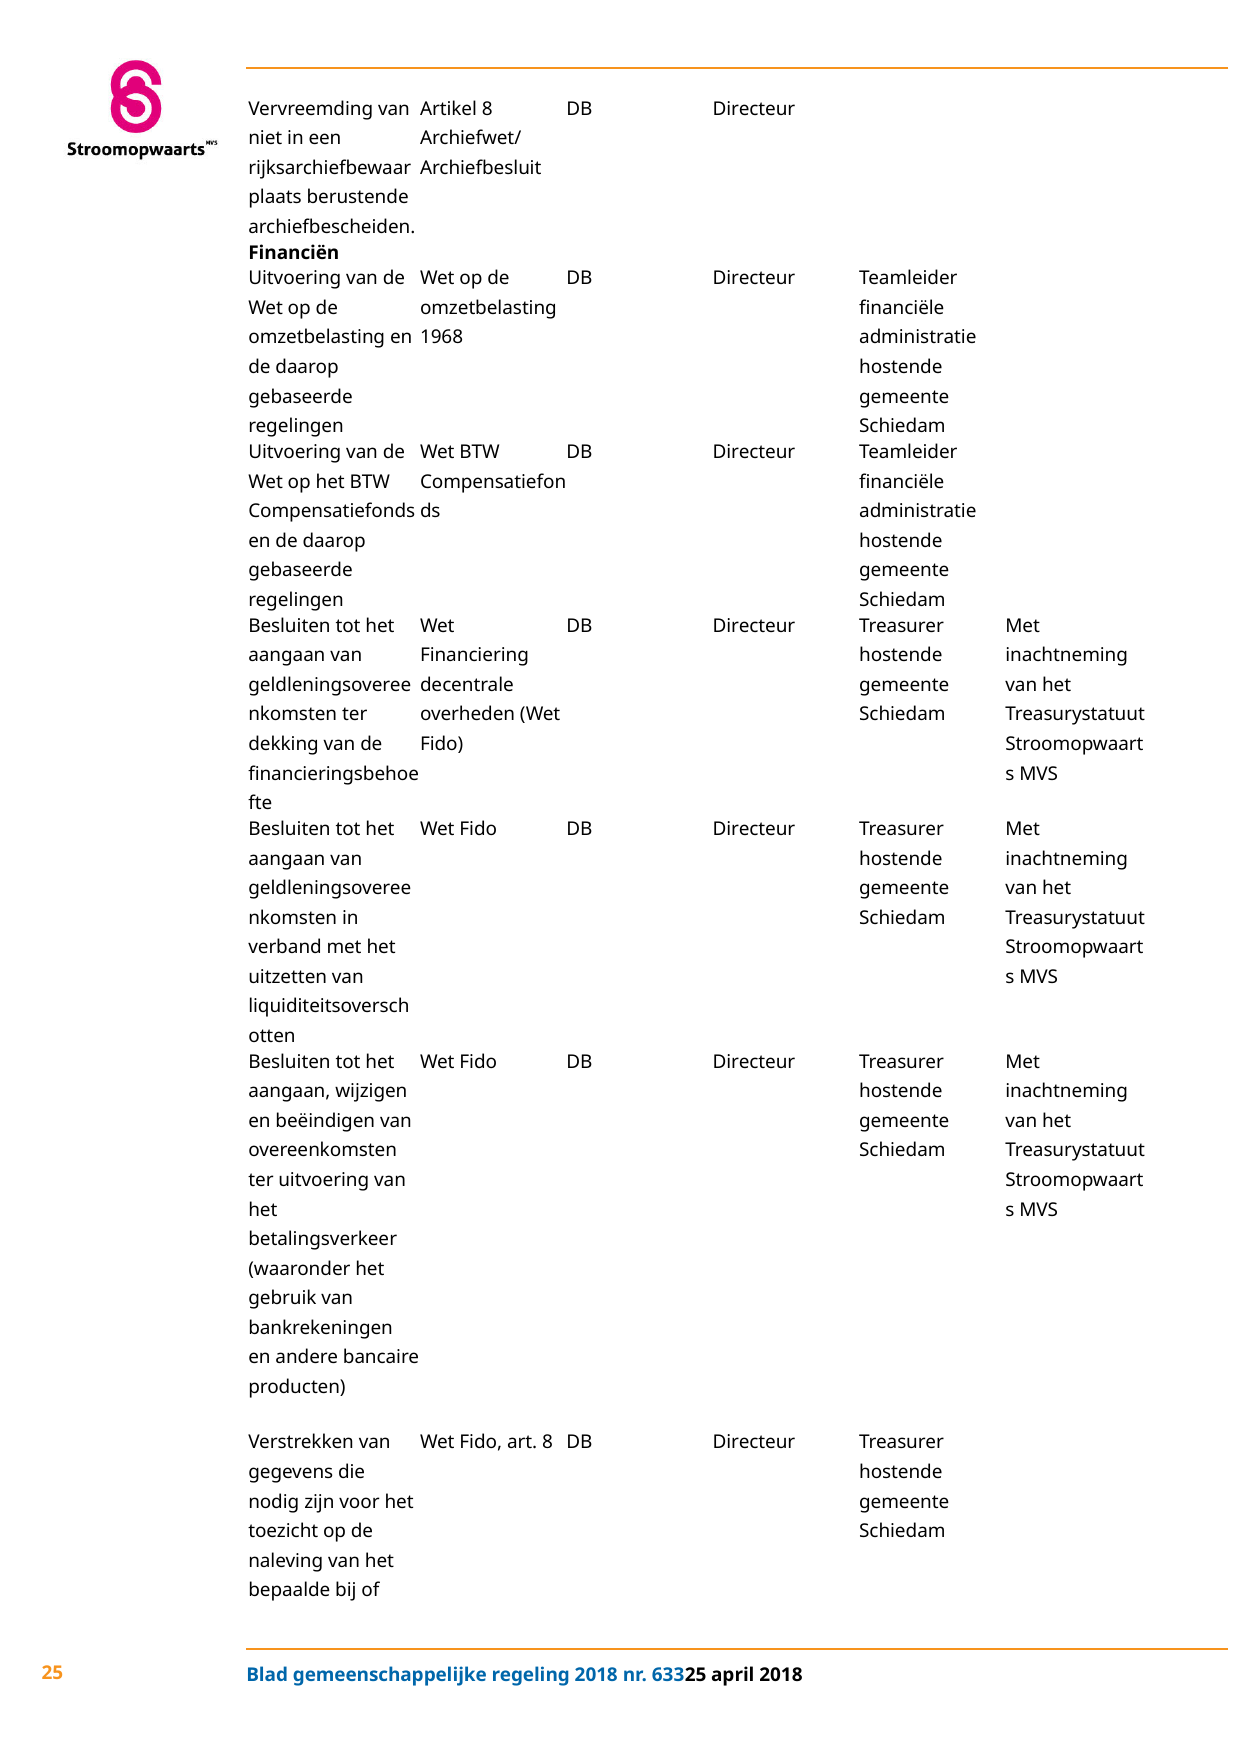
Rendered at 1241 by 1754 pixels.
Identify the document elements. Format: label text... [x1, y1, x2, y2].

table_cell Directeur [713, 438, 859, 612]
table_cell Directeur [713, 265, 859, 438]
table_cell Met inachtneming van het Treasurystatuut Stroomopwaarts MVS [1005, 815, 1152, 1048]
table_cell Uitvoering van de Wet op het BTW Compensatiefonds en de daarop gebaseerde regelingen [248, 438, 420, 612]
table_cell Directeur [713, 1429, 859, 1602]
table_cell Verstrekken van gegevens die nodig zijn voor het toezicht op de naleving van het bepaalde bij of [248, 1429, 420, 1602]
table_cell Financiën [248, 239, 420, 264]
table_cell Teamleider financiële administratie hostende gemeente Schiedam [859, 265, 1005, 438]
table_cell [859, 239, 1005, 264]
table_cell DB [566, 95, 712, 239]
table_cell Met inachtneming van het Treasurystatuut Stroomopwaarts MVS [1005, 1048, 1152, 1429]
table_cell DB [566, 1429, 712, 1602]
table_cell Besluiten tot het aangaan, wijzigen en beëindigen van overeenkomsten ter uitvoering van het betalingsverkeer (waaronder het gebruik van bankrekeningen en andere bancaire producten) [248, 1048, 420, 1429]
table_cell Treasurer hostende gemeente Schiedam [859, 815, 1005, 1048]
table_cell DB [566, 438, 712, 612]
table_cell Directeur [713, 612, 859, 815]
table_cell Treasurer hostende gemeente Schiedam [859, 612, 1005, 815]
table_cell [1005, 1429, 1152, 1602]
table_cell Artikel 8 Archiefwet/ Archiefbesluit [420, 95, 566, 239]
table_cell Besluiten tot het aangaan van geldleningsovereenkomsten in verband met het uitzetten van liquiditeitsoverschotten [248, 815, 420, 1048]
table_cell Uitvoering van de Wet op de omzetbelasting en de daarop gebaseerde regelingen [248, 265, 420, 438]
table_cell [1005, 438, 1152, 612]
table_cell DB [566, 815, 712, 1048]
table_cell Directeur [713, 1048, 859, 1429]
table_cell Wet op de omzetbelasting 1968 [420, 265, 566, 438]
table_cell DB [566, 1048, 712, 1429]
table_cell Vervreemding van niet in een rijksarchiefbewaarplaats berustende archiefbescheiden. [248, 95, 420, 239]
table_cell Wet BTW Compensatiefonds [420, 438, 566, 612]
table_cell Treasurer hostende gemeente Schiedam [859, 1048, 1005, 1429]
table_cell Wet Fido [420, 1048, 566, 1429]
table_cell [420, 239, 566, 264]
table_cell [713, 239, 859, 264]
table_cell [859, 95, 1005, 239]
table_cell Wet Fido [420, 815, 566, 1048]
picture [41, 47, 231, 172]
table_cell [1005, 95, 1152, 239]
table_cell DB [566, 612, 712, 815]
table_cell [1005, 239, 1152, 264]
table_cell Wet Fido, art. 8 [420, 1429, 566, 1602]
table_cell Wet Financiering decentrale overheden (Wet Fido) [420, 612, 566, 815]
table_cell Treasurer hostende gemeente Schiedam [859, 1429, 1005, 1602]
table_cell Besluiten tot het aangaan van geldleningsovereenkomsten ter dekking van de financieringsbehoefte [248, 612, 420, 815]
table_cell Met inachtneming van het Treasurystatuut Stroomopwaarts MVS [1005, 612, 1152, 815]
table_cell Teamleider financiële administratie hostende gemeente Schiedam [859, 438, 1005, 612]
table_cell [566, 239, 712, 264]
table_cell Directeur [713, 95, 859, 239]
table_cell DB [566, 265, 712, 438]
table_cell [1005, 265, 1152, 438]
table_cell Directeur [713, 815, 859, 1048]
